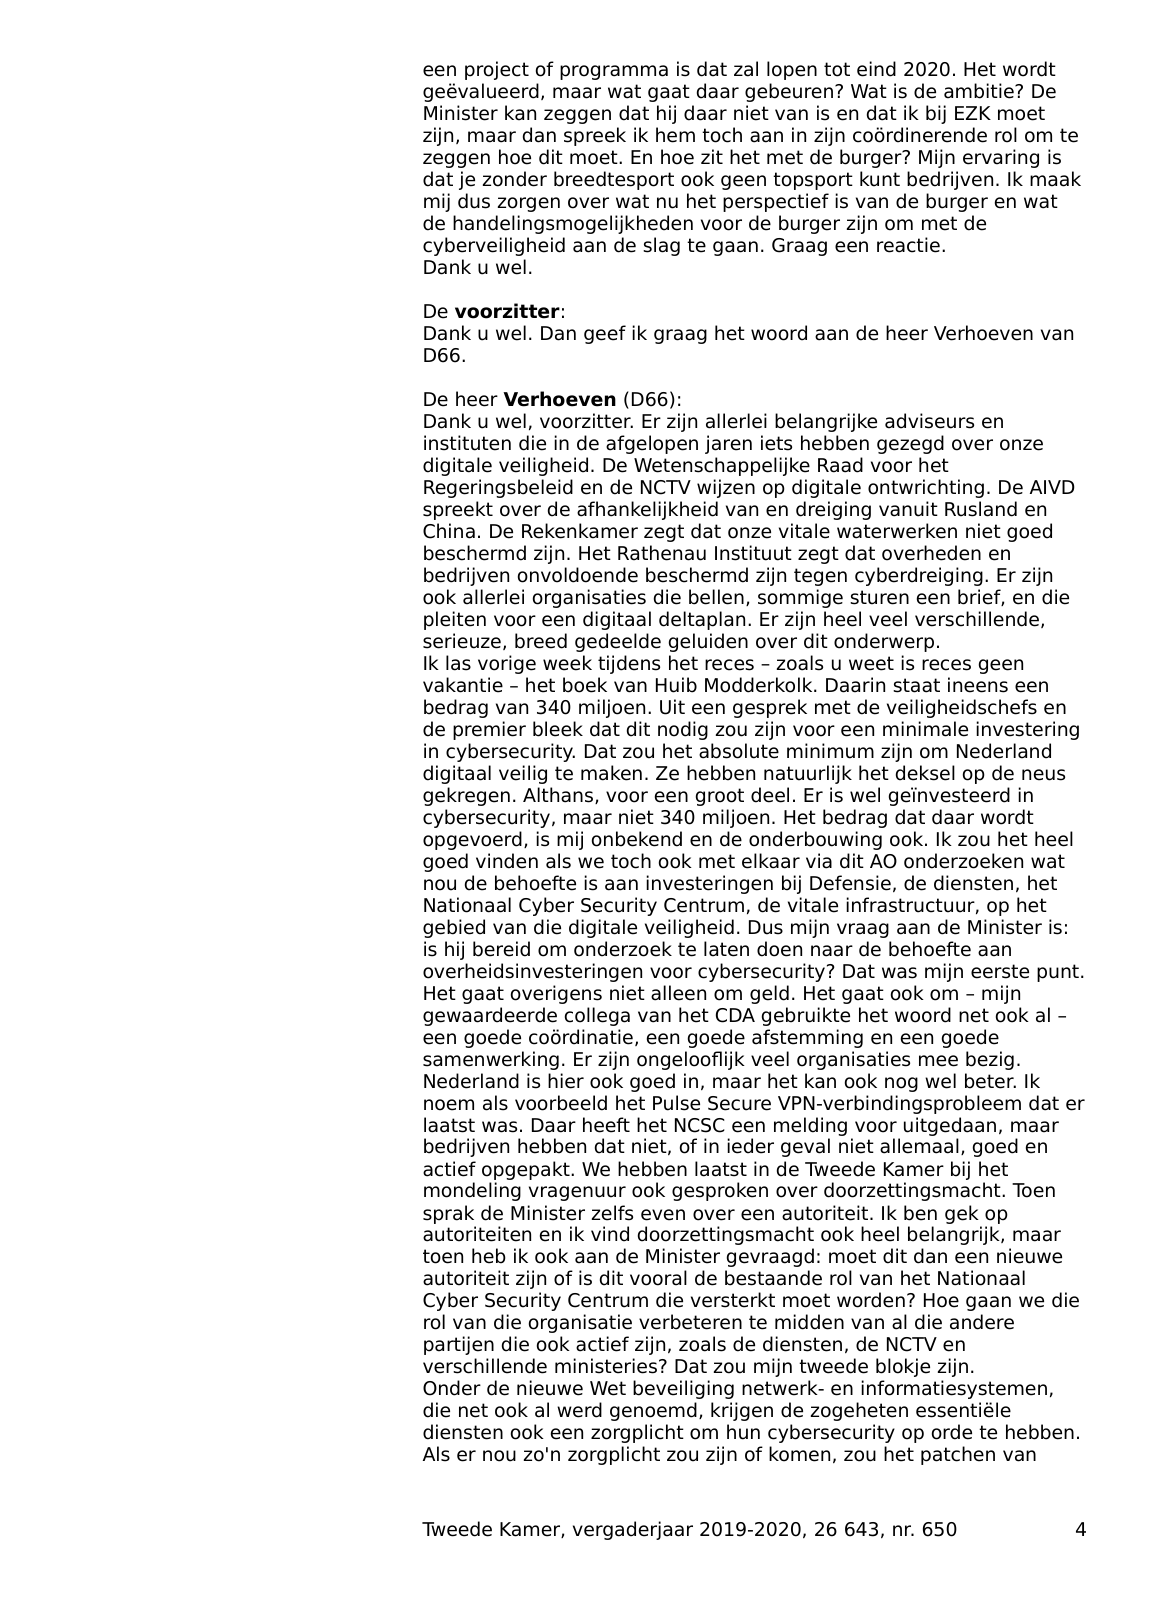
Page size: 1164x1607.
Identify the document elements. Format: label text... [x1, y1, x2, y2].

text Het gaat overigens niet alleen om geld. Het gaat ook om – mijn gewaardeerde collega van het CDA gebruikte het woord net ook al – een goede coördinatie, een goede afstemming en een goede samenwerking. Er zijn ongelooflijk veel organisaties mee bezig. Nederland is hier ook goed in, maar het kan ook nog wel beter. Ik noem als voorbeeld het Pulse Secure VPN-verbindingsprobleem dat er laatst was. Daar heeft het NCSC een melding voor uitgedaan, maar bedrijven hebben dat niet, of in ieder geval niet allemaal, goed en actief opgepakt. We hebben laatst in de Tweede Kamer bij het mondeling vragenuur ook gesproken over doorzettingsmacht. Toen sprak de Minister zelfs even over een autoriteit. Ik ben gek op autoriteiten en ik vind doorzettingsmacht ook heel belangrijk, maar toen heb ik ook aan de Minister gevraagd: moet dit dan een nieuwe autoriteit zijn of is dit vooral de bestaande rol van het Nationaal Cyber Security Centrum die versterkt moet worden? Hoe gaan we die rol van die organisatie verbeteren te midden van al die andere partijen die ook actief zijn, zoals de diensten, de NCTV en verschillende ministeries? Dat zou mijn tweede blokje zijn. [422, 983, 1087, 1378]
text Dank u wel. [422, 257, 1087, 279]
text Onder de nieuwe Wet beveiliging netwerk- en informatiesystemen, die net ook al werd genoemd, krijgen de zogeheten essentiële diensten ook een zorgplicht om hun cybersecurity op orde te hebben. Als er nou zo'n zorgplicht zou zijn of komen, zou het patchen van [422, 1378, 1087, 1466]
text een project of programma is dat zal lopen tot eind 2020. Het wordt geëvalueerd, maar wat gaat daar gebeuren? Wat is de ambitie? De Minister kan zeggen dat hij daar niet van is en dat ik bij EZK moet zijn, maar dan spreek ik hem toch aan in zijn coördinerende rol om te zeggen hoe dit moet. En hoe zit het met de burger? Mijn ervaring is dat je zonder breedtesport ook geen topsport kunt bedrijven. Ik maak mij dus zorgen over wat nu het perspectief is van de burger en wat de handelingsmogelijkheden voor de burger zijn om met de cyberveiligheid aan de slag te gaan. Graag een reactie. [422, 59, 1087, 257]
text De heer Verhoeven (D66): [422, 389, 1087, 411]
text Dank u wel, voorzitter. Er zijn allerlei belangrijke adviseurs en instituten die in de afgelopen jaren iets hebben gezegd over onze digitale veiligheid. De Wetenschappelijke Raad voor het Regeringsbeleid en de NCTV wijzen op digitale ontwrichting. De AIVD spreekt over de afhankelijkheid van en dreiging vanuit Rusland en China. De Rekenkamer zegt dat onze vitale waterwerken niet goed beschermd zijn. Het Rathenau Instituut zegt dat overheden en bedrijven onvoldoende beschermd zijn tegen cyberdreiging. Er zijn ook allerlei organisaties die bellen, sommige sturen een brief, en die pleiten voor een digitaal deltaplan. Er zijn heel veel verschillende, serieuze, breed gedeelde geluiden over dit onderwerp. [422, 411, 1087, 653]
text Ik las vorige week tijdens het reces – zoals u weet is reces geen vakantie – het boek van Huib Modderkolk. Daarin staat ineens een bedrag van 340 miljoen. Uit een gesprek met de veiligheidschefs en de premier bleek dat dit nodig zou zijn voor een minimale investering in cybersecurity. Dat zou het absolute minimum zijn om Nederland digitaal veilig te maken. Ze hebben natuurlijk het deksel op de neus gekregen. Althans, voor een groot deel. Er is wel geïnvesteerd in cybersecurity, maar niet 340 miljoen. Het bedrag dat daar wordt opgevoerd, is mij onbekend en de onderbouwing ook. Ik zou het heel goed vinden als we toch ook met elkaar via dit AO onderzoeken wat nou de behoefte is aan investeringen bij Defensie, de diensten, het Nationaal Cyber Security Centrum, de vitale infrastructuur, op het gebied van die digitale veiligheid. Dus mijn vraag aan de Minister is: is hij bereid om onderzoek te laten doen naar de behoefte aan overheidsinvesteringen voor cybersecurity? Dat was mijn eerste punt. [422, 653, 1087, 983]
text De voorzitter: [422, 301, 1087, 323]
text Dank u wel. Dan geef ik graag het woord aan de heer Verhoeven van D66. [422, 323, 1087, 367]
